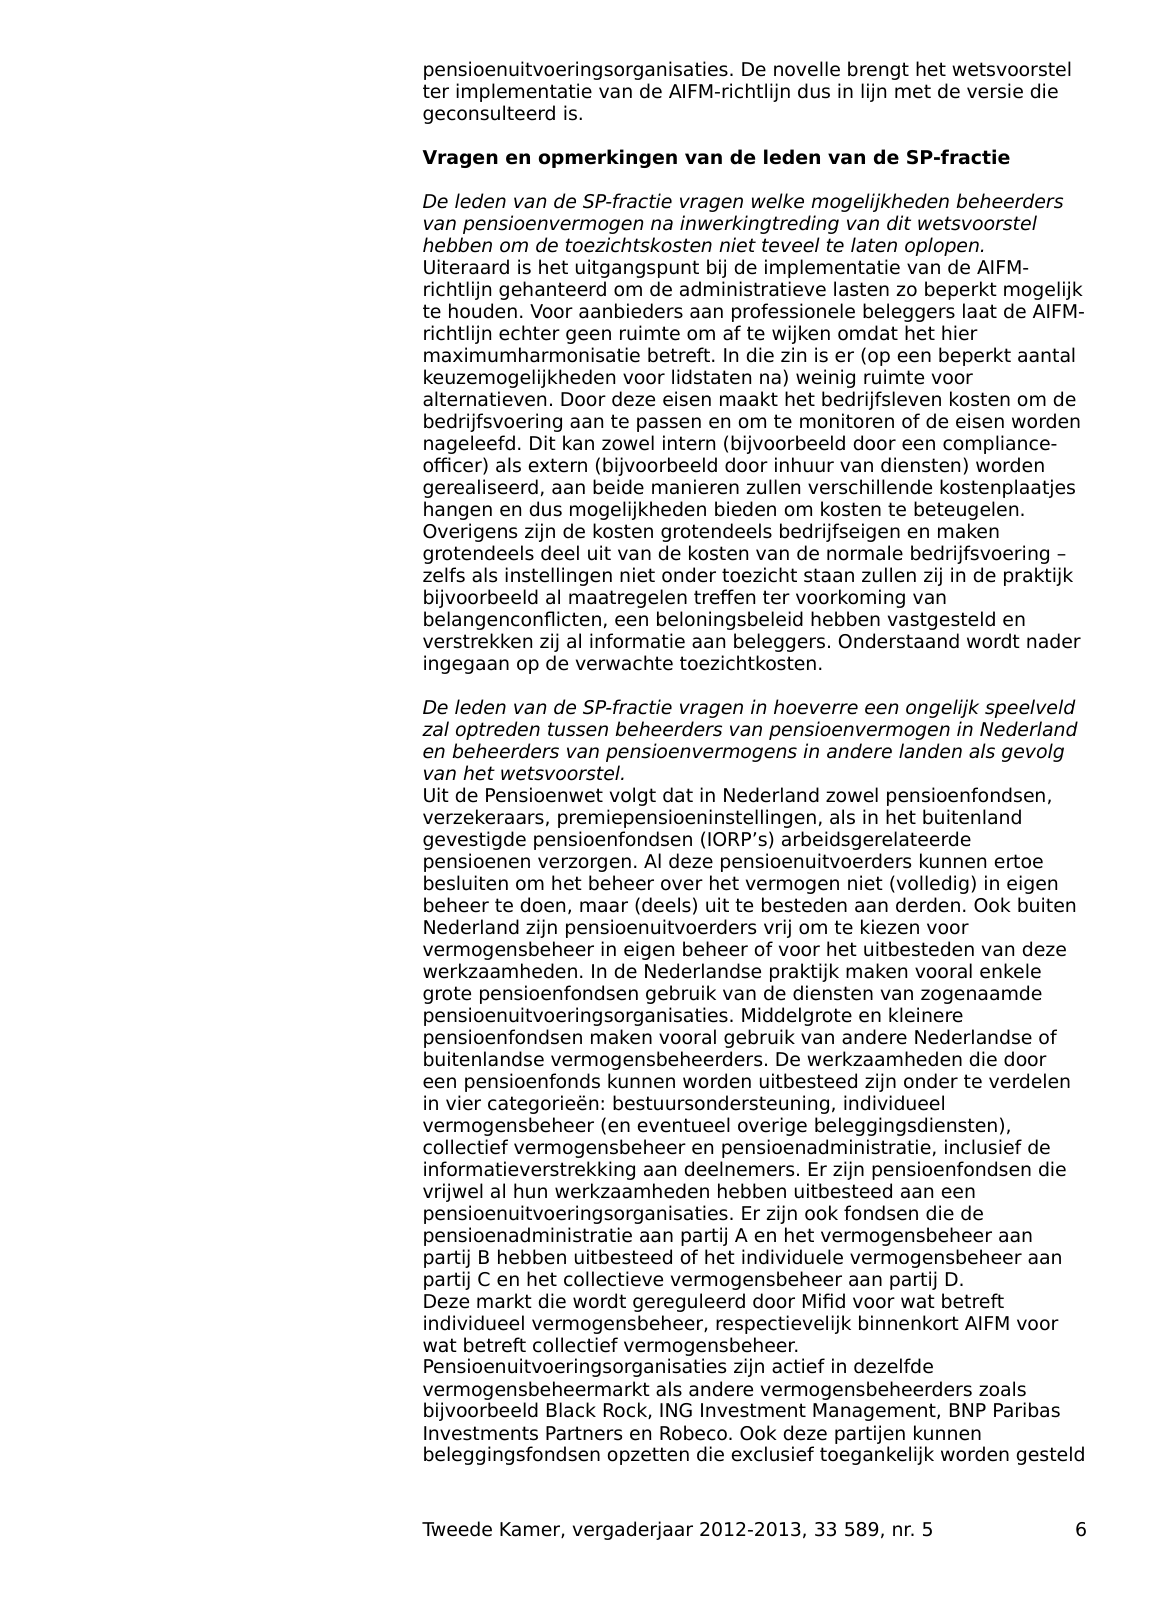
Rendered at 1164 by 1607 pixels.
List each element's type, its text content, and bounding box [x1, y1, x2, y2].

text pensioenuitvoeringsorganisaties. De novelle brengt het wetsvoorstel ter implementatie van de AIFM-richtlijn dus in lijn met de versie die geconsulteerd is. [422, 59, 1087, 125]
text Uit de Pensioenwet volgt dat in Nederland zowel pensioenfondsen, verzekeraars, premiepensioeninstellingen, als in het buitenland gevestigde pensioenfondsen (IORP’s) arbeidsgerelateerde pensioenen verzorgen. Al deze pensioenuitvoerders kunnen ertoe besluiten om het beheer over het vermogen niet (volledig) in eigen beheer te doen, maar (deels) uit te besteden aan derden. Ook buiten Nederland zijn pensioenuitvoerders vrij om te kiezen voor vermogensbeheer in eigen beheer of voor het uitbesteden van deze werkzaamheden. In de Nederlandse praktijk maken vooral enkele grote pensioenfondsen gebruik van de diensten van zogenaamde pensioenuitvoeringsorganisaties. Middelgrote en kleinere pensioenfondsen maken vooral gebruik van andere Nederlandse of buitenlandse vermogensbeheerders. De werkzaamheden die door een pensioenfonds kunnen worden uitbesteed zijn onder te verdelen in vier categorieën: bestuursondersteuning, individueel vermogensbeheer (en eventueel overige beleggingsdiensten), collectief vermogensbeheer en pensioenadministratie, inclusief de informatieverstrekking aan deelnemers. Er zijn pensioenfondsen die vrijwel al hun werkzaamheden hebben uitbesteed aan een pensioenuitvoeringsorganisaties. Er zijn ook fondsen die de pensioenadministratie aan partij A en het vermogensbeheer aan partij B hebben uitbesteed of het individuele vermogensbeheer aan partij C en het collectieve vermogensbeheer aan partij D. [422, 785, 1087, 1291]
text De leden van de SP-fractie vragen in hoeverre een ongelijk speelveld zal optreden tussen beheerders van pensioenvermogen in Nederland en beheerders van pensioenvermogens in andere landen als gevolg van het wetsvoorstel. [422, 697, 1087, 785]
text Uiteraard is het uitgangspunt bij de implementatie van de AIFM-richtlijn gehanteerd om de administratieve lasten zo beperkt mogelijk te houden. Voor aanbieders aan professionele beleggers laat de AIFM-richtlijn echter geen ruimte om af te wijken omdat het hier maximumharmonisatie betreft. In die zin is er (op een beperkt aantal keuzemogelijkheden voor lidstaten na) weinig ruimte voor alternatieven. Door deze eisen maakt het bedrijfsleven kosten om de bedrijfsvoering aan te passen en om te monitoren of de eisen worden nageleefd. Dit kan zowel intern (bijvoorbeeld door een compliance-officer) als extern (bijvoorbeeld door inhuur van diensten) worden gerealiseerd, aan beide manieren zullen verschillende kostenplaatjes hangen en dus mogelijkheden bieden om kosten te beteugelen. Overigens zijn de kosten grotendeels bedrijfseigen en maken grotendeels deel uit van de kosten van de normale bedrijfsvoering – zelfs als instellingen niet onder toezicht staan zullen zij in de praktijk bijvoorbeeld al maatregelen treffen ter voorkoming van belangenconflicten, een beloningsbeleid hebben vastgesteld en verstrekken zij al informatie aan beleggers. Onderstaand wordt nader ingegaan op de verwachte toezichtkosten. [422, 257, 1087, 675]
text Deze markt die wordt gereguleerd door Mifid voor wat betreft individueel vermogensbeheer, respectievelijk binnenkort AIFM voor wat betreft collectief vermogensbeheer. Pensioenuitvoeringsorganisaties zijn actief in dezelfde vermogensbeheermarkt als andere vermogensbeheerders zoals bijvoorbeeld Black Rock, ING Investment Management, BNP Paribas Investments Partners en Robeco. Ook deze partijen kunnen beleggingsfondsen opzetten die exclusief toegankelijk worden gesteld [422, 1291, 1087, 1466]
text De leden van de SP-fractie vragen welke mogelijkheden beheerders van pensioenvermogen na inwerkingtreding van dit wetsvoorstel hebben om de toezichtskosten niet teveel te laten oplopen. [422, 191, 1087, 257]
subtitle Vragen en opmerkingen van de leden van de SP-fractie [422, 147, 1087, 169]
